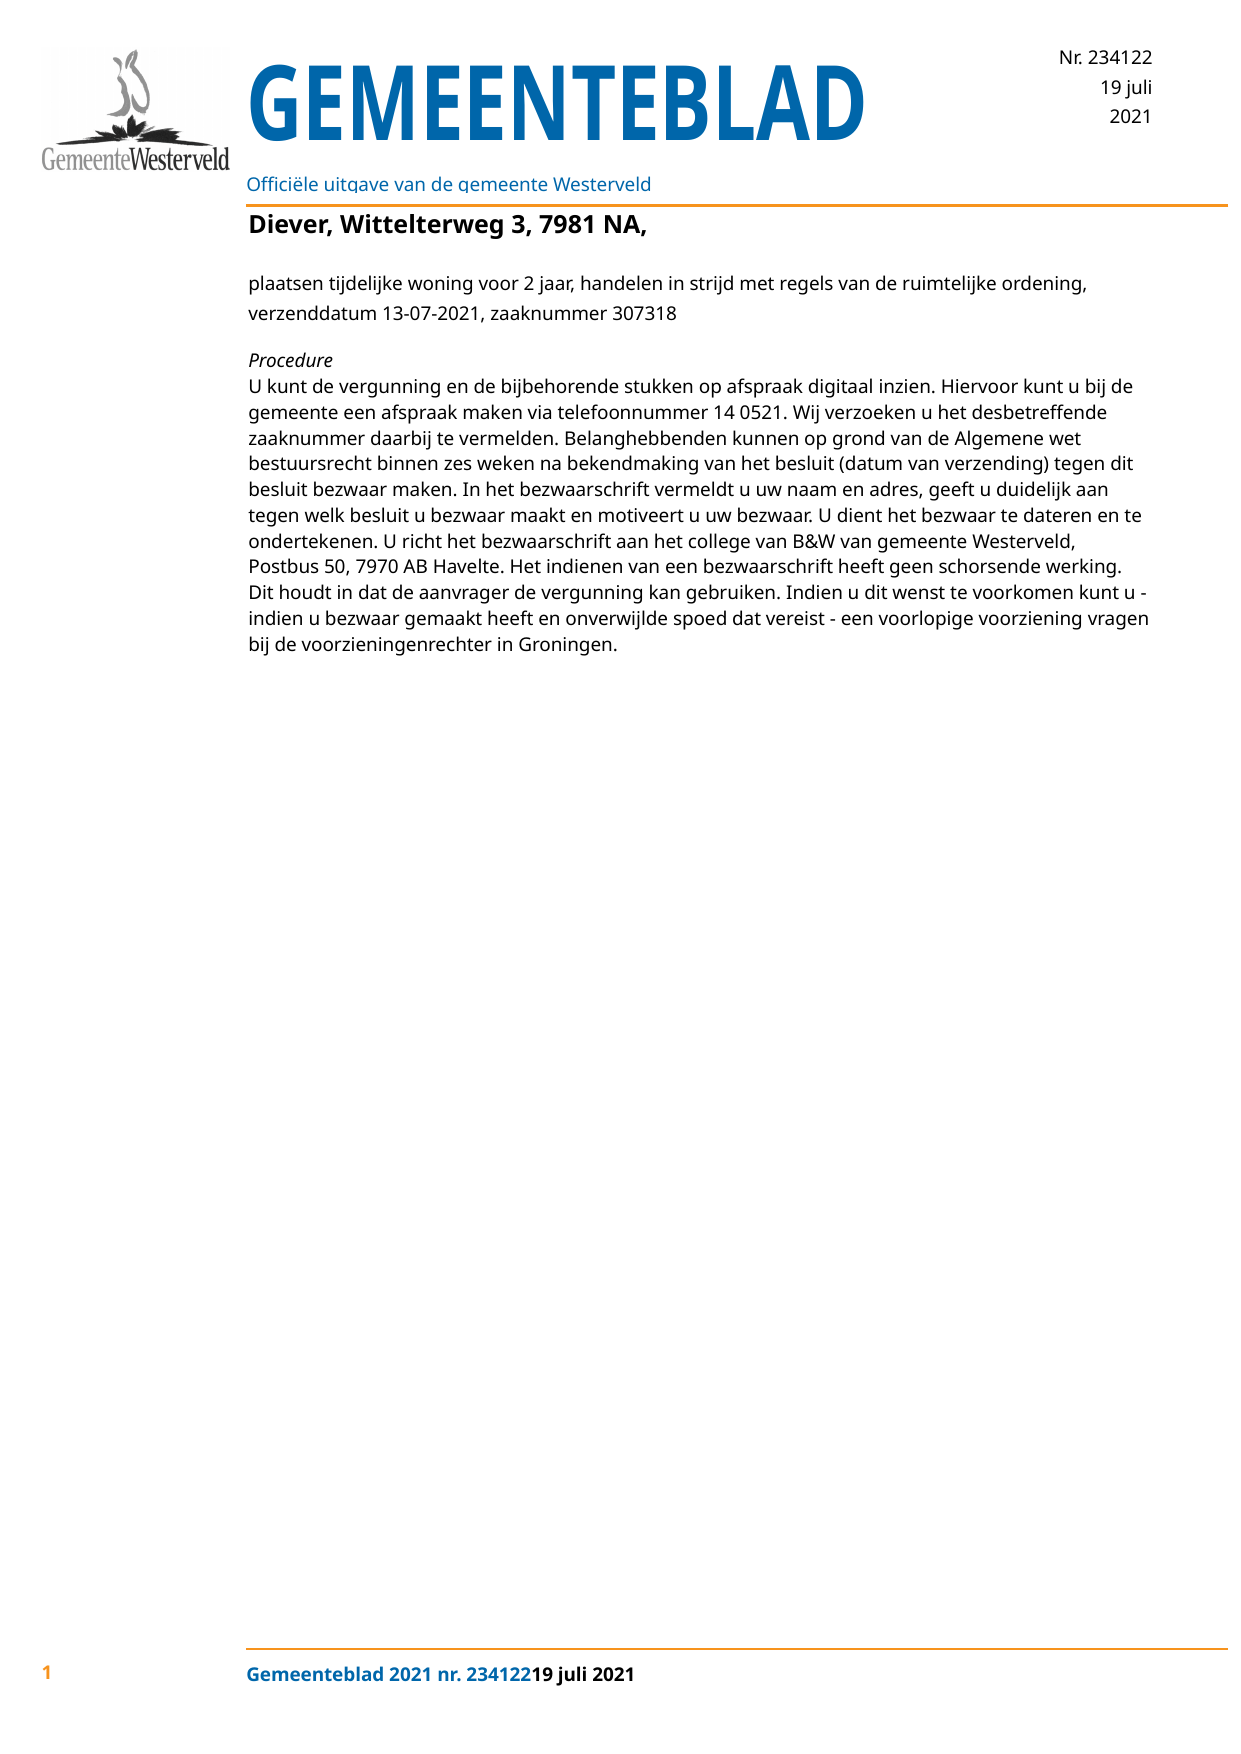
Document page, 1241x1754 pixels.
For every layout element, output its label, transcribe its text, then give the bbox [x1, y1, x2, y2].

picture [41, 47, 231, 172]
text Procedure [248, 348, 1152, 373]
text U kunt de vergunning en de bijbehorende stukken op afspraak digitaal inzien. Hiervoor kunt u bij de gemeente een afspraak maken via telefoonnummer 14 0521. Wij verzoeken u het desbetreffende zaaknummer daarbij te vermelden. Belanghebbenden kunnen op grond van de Algemene wet bestuursrecht binnen zes weken na bekendmaking van het besluit (datum van verzending) tegen dit besluit bezwaar maken. In het bezwaarschrift vermeldt u uw naam en adres, geeft u duidelijk aan tegen welk besluit u bezwaar maakt en motiveert u uw bezwaar. U dient het bezwaar te dateren en te ondertekenen. U richt het bezwaarschrift aan het college van B&W van gemeente Westerveld, Postbus 50, 7970 AB Havelte. Het indienen van een bezwaarschrift heeft geen schorsende werking. Dit houdt in dat de aanvrager de vergunning kan gebruiken. Indien u dit wenst te voorkomen kunt u - indien u bezwaar gemaakt heeft en onverwijlde spoed dat vereist - een voorlopige voorziening vragen bij de voorzieningenrechter in Groningen. [248, 373, 1152, 656]
text Diever, Wittelterweg 3, 7981 NA, [248, 207, 1152, 241]
text plaatsen tijdelijke woning voor 2 jaar, handelen in strijd met regels van de ruimtelijke ordening, verzenddatum 13-07-2021, zaaknummer 307318 [248, 270, 1152, 326]
